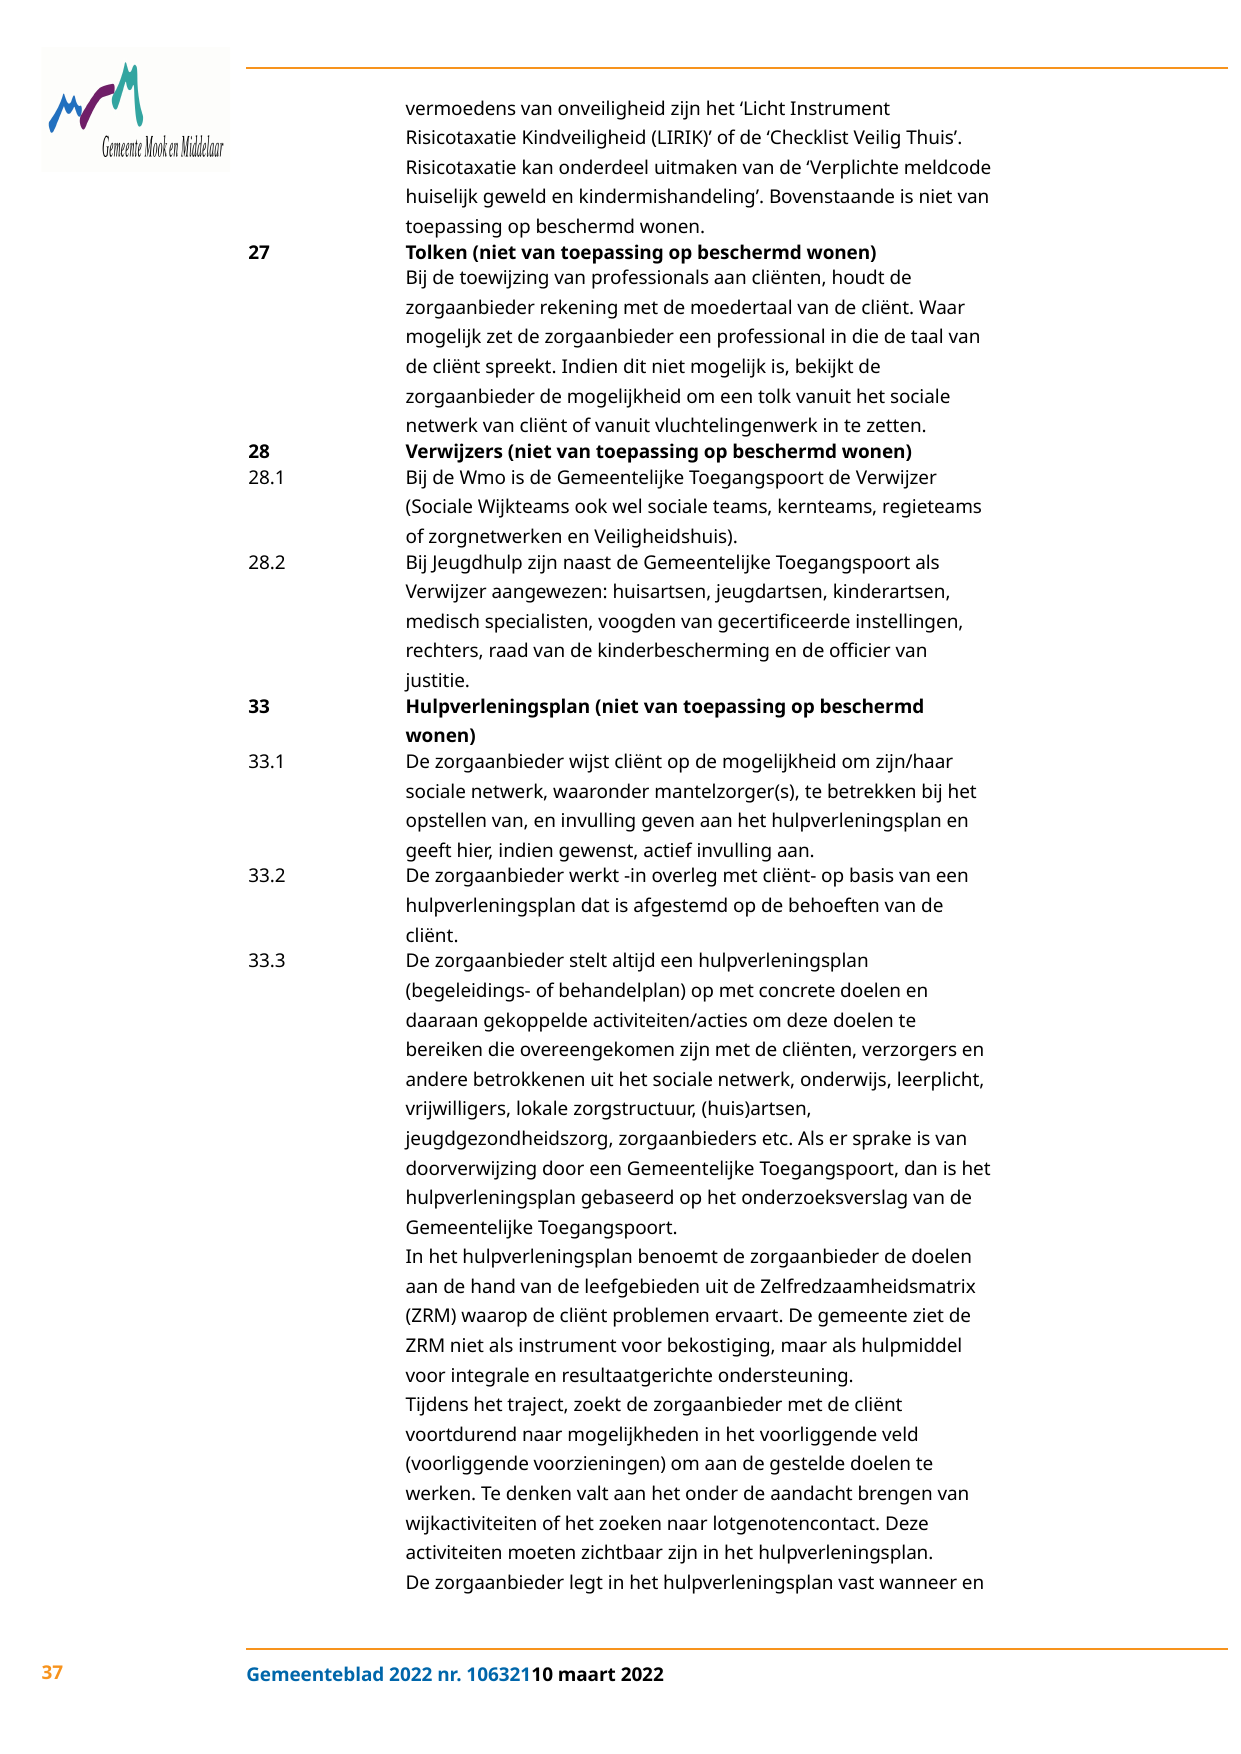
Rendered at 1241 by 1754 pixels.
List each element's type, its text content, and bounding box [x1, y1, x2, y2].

table_cell De zorgaanbieder stelt altijd een hulpverleningsplan (begeleidings- of behandelplan) op met concrete doelen en daaraan gekoppelde activiteiten/acties om deze doelen te bereiken die overeengekomen zijn met de cliënten, verzorgers en andere betrokkenen uit het sociale netwerk, onderwijs, leerplicht, vrijwilligers, lokale zorgstructuur, (huis)artsen, jeugdgezondheidszorg, zorgaanbieders etc. Als er sprake is van doorverwijzing door een Gemeentelijke Toegangspoort, dan is het hulpverleningsplan gebaseerd op het onderzoeksverslag van de Gemeentelijke Toegangspoort. In het hulpverleningsplan benoemt de zorgaanbieder de doelen aan de hand van de leefgebieden uit de Zelfredzaamheidsmatrix (ZRM) waarop de cliënt problemen ervaart. De gemeente ziet de ZRM niet als instrument voor bekostiging, maar als hulpmiddel voor integrale en resultaatgerichte ondersteuning. Tijdens het traject, zoekt de zorgaanbieder met de cliënt voortdurend naar mogelijkheden in het voorliggende veld (voorliggende voorzieningen) om aan de gestelde doelen te werken. Te denken valt aan het onder de aandacht brengen van wijkactiviteiten of het zoeken naar lotgenotencontact. Deze activiteiten moeten zichtbaar zijn in het hulpverleningsplan. De zorgaanbieder legt in het hulpverleningsplan vast wanneer en [405, 948, 994, 1594]
table_cell Bij de toewijzing van professionals aan cliënten, houdt de zorgaanbieder rekening met de moedertaal van de cliënt. Waar mogelijk zet de zorgaanbieder een professional in die de taal van de cliënt spreekt. Indien dit niet mogelijk is, bekijkt de zorgaanbieder de mogelijkheid om een tolk vanuit het sociale netwerk van cliënt of vanuit vluchtelingenwerk in te zetten. [405, 265, 994, 438]
table_cell vermoedens van onveiligheid zijn het ‘Licht Instrument Risicotaxatie Kindveiligheid (LIRIK)’ of de ‘Checklist Veilig Thuis’. Risicotaxatie kan onderdeel uitmaken van de ‘Verplichte meldcode huiselijk geweld en kindermishandeling’. Bovenstaande is niet van toepassing op beschermd wonen. [405, 95, 994, 239]
table_cell De zorgaanbieder werkt -in overleg met cliënt- op basis van een hulpverleningsplan dat is afgestemd op de behoeften van de cliënt. [405, 863, 994, 948]
table_cell 33.2 [248, 863, 405, 948]
table_cell 28.2 [248, 549, 405, 693]
table_cell 27 [248, 239, 405, 264]
table_cell Tolken (niet van toepassing op beschermd wonen) [405, 239, 994, 264]
table_cell 33.1 [248, 748, 405, 863]
table_cell Bij de Wmo is de Gemeentelijke Toegangspoort de Verwijzer (Sociale Wijkteams ook wel sociale teams, kernteams, regieteams of zorgnetwerken en Veiligheidshuis). [405, 464, 994, 549]
table_cell Bij Jeugdhulp zijn naast de Gemeentelijke Toegangspoort als Verwijzer aangewezen: huisartsen, jeugdartsen, kinderartsen, medisch specialisten, voogden van gecertificeerde instellingen, rechters, raad van de kinderbescherming en de officier van justitie. [405, 549, 994, 693]
table_cell 33 [248, 693, 405, 748]
table_cell [248, 95, 405, 239]
table_cell De zorgaanbieder wijst cliënt op de mogelijkheid om zijn/haar sociale netwerk, waaronder mantelzorger(s), te betrekken bij het opstellen van, en invulling geven aan het hulpverleningsplan en geeft hier, indien gewenst, actief invulling aan. [405, 748, 994, 863]
table_cell 28 [248, 438, 405, 464]
table_cell 28.1 [248, 464, 405, 549]
table_cell Verwijzers (niet van toepassing op beschermd wonen) [405, 438, 994, 464]
table_cell 33.3 [248, 948, 405, 1594]
table_cell [248, 265, 405, 438]
table_cell Hulpverleningsplan (niet van toepassing op beschermd wonen) [405, 693, 994, 748]
picture [41, 47, 231, 172]
